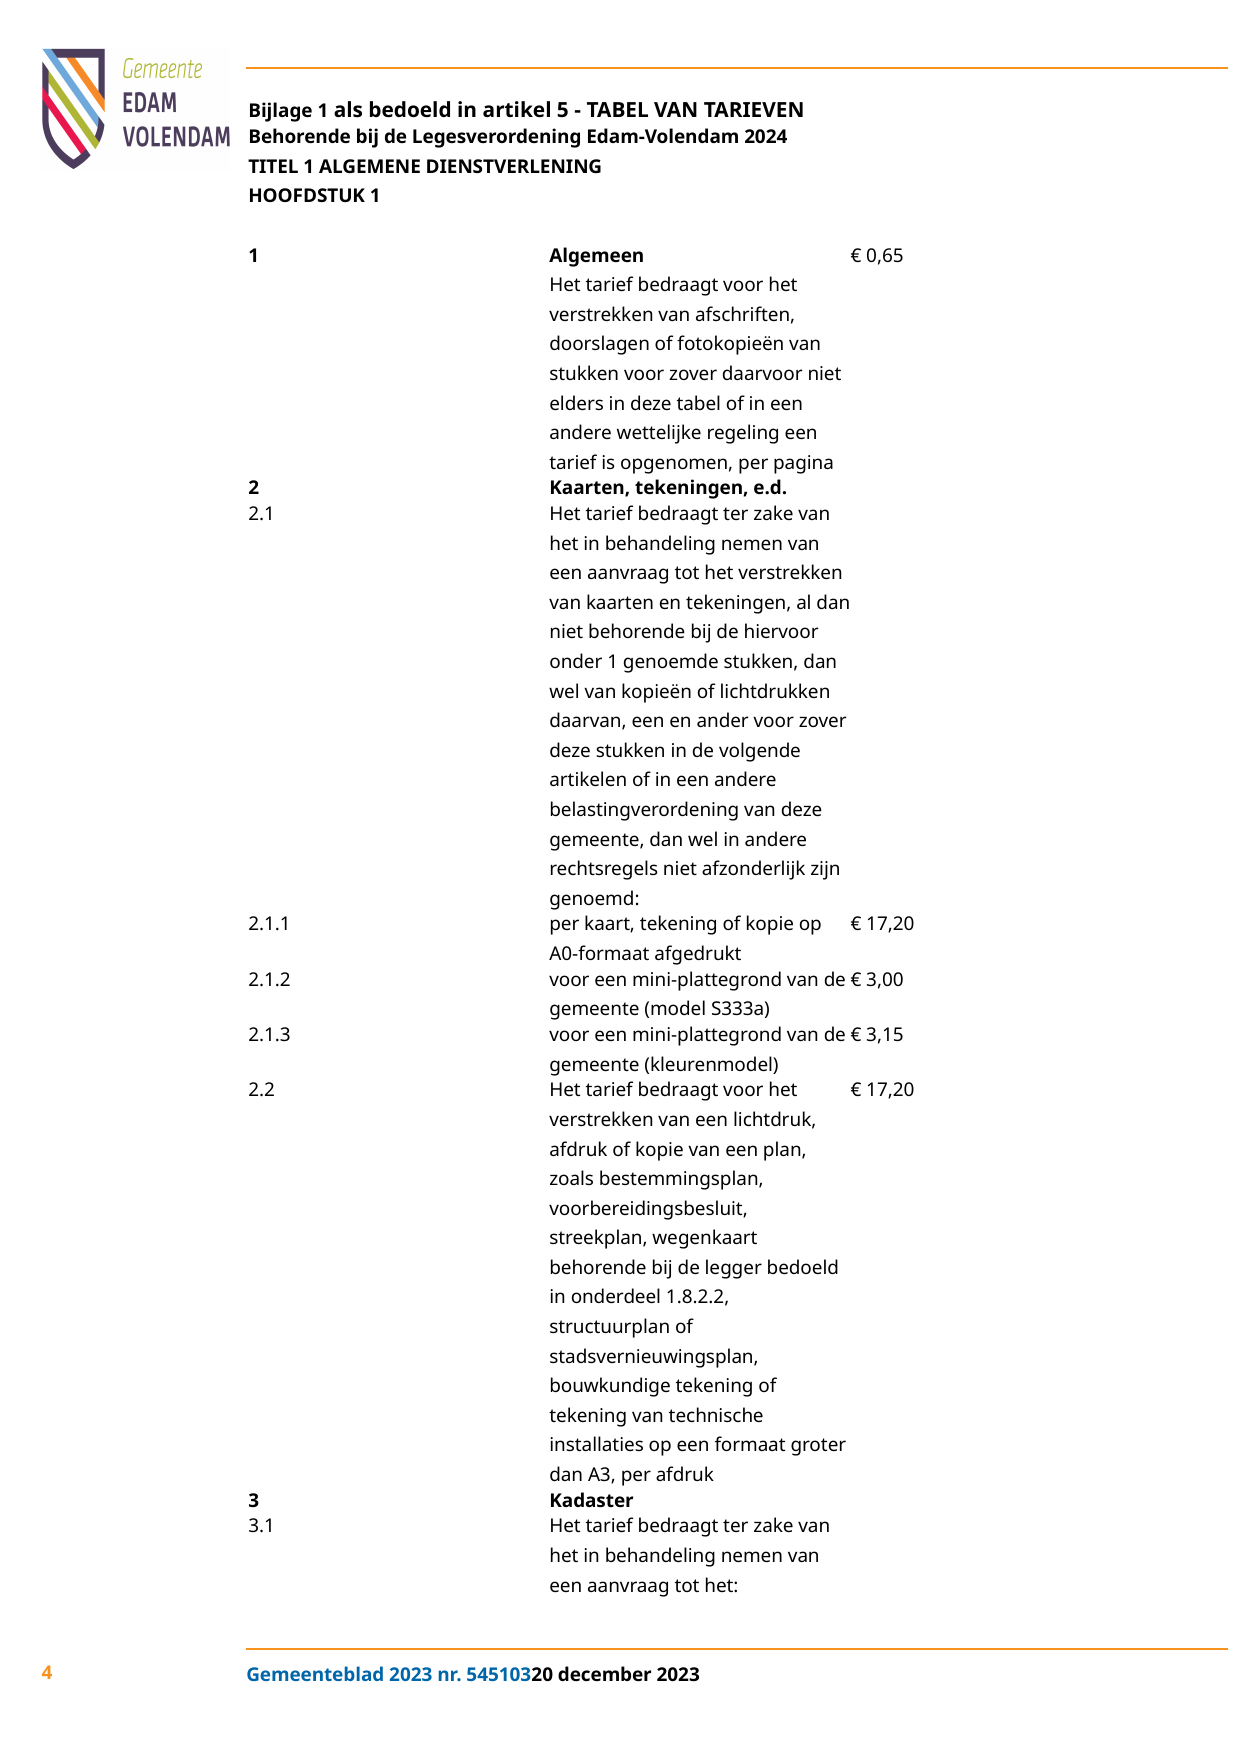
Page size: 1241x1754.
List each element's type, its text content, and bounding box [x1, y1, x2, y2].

table_cell per kaart, tekening of kopie op A0-formaat afgedrukt [549, 911, 850, 966]
table_cell 2.1.1 [248, 911, 549, 966]
table_cell voor een mini-plattegrond van de gemeente (kleurenmodel) [549, 1021, 850, 1077]
table_cell € 17,20 [850, 1077, 1152, 1487]
table_cell [850, 475, 1152, 500]
table_cell Het tarief bedraagt ter zake van het in behandeling nemen van een aanvraag tot het verstrekken van kaarten en tekeningen, al dan niet behorende bij de hiervoor onder 1 genoemde stukken, dan wel van kopieën of lichtdrukken daarvan, een en ander voor zover deze stukken in de volgende artikelen of in een andere belastingverordening van deze gemeente, dan wel in andere rechtsregels niet afzonderlijk zijn genoemd: [549, 500, 850, 911]
table_cell [850, 500, 1152, 911]
table_cell [850, 1487, 1152, 1513]
table_cell 3 [248, 1487, 549, 1513]
table_cell Kadaster [549, 1487, 850, 1513]
table_header 1 [248, 242, 549, 474]
table_cell € 17,20 [850, 911, 1152, 966]
table_cell voor een mini-plattegrond van de gemeente (model S333a) [549, 966, 850, 1021]
table_cell [850, 1513, 1152, 1597]
table_header Algemeen Het tarief bedraagt voor het verstrekken van afschriften, doorslagen of fotokopieën van stukken voor zover daarvoor niet elders in deze tabel of in een andere wettelijke regeling een tarief is opgenomen, per pagina [549, 242, 850, 474]
table_cell Kaarten, tekeningen, e.d. [549, 475, 850, 500]
table_header € 0,65 [850, 242, 1152, 474]
table_cell 3.1 [248, 1513, 549, 1597]
table_cell Het tarief bedraagt voor het verstrekken van een lichtdruk, afdruk of kopie van een plan, zoals bestemmingsplan, voorbereidingsbesluit, streekplan, wegenkaart behorende bij de legger bedoeld in onderdeel 1.8.2.2, structuurplan of stadsvernieuwingsplan, bouwkundige tekening of tekening van technische installaties op een formaat groter dan A3, per afdruk [549, 1077, 850, 1487]
table_cell 2.1.3 [248, 1021, 549, 1077]
text HOOFDSTUK 1 [248, 182, 1152, 208]
table_cell € 3,00 [850, 966, 1152, 1021]
text TITEL 1 ALGEMENE DIENSTVERLENING [248, 153, 1152, 179]
table_cell € 3,15 [850, 1021, 1152, 1077]
table_cell 2.2 [248, 1077, 549, 1487]
table_cell 2.1.2 [248, 966, 549, 1021]
text Bijlage 1 als bedoeld in artikel 5 - TABEL VAN TARIEVEN [248, 95, 1152, 123]
table_cell Het tarief bedraagt ter zake van het in behandeling nemen van een aanvraag tot het: [549, 1513, 850, 1597]
table_cell 2.1 [248, 500, 549, 911]
picture [41, 47, 231, 172]
table_cell 2 [248, 475, 549, 500]
text Behorende bij de Legesverordening Edam-Volendam 2024 [248, 123, 1152, 149]
